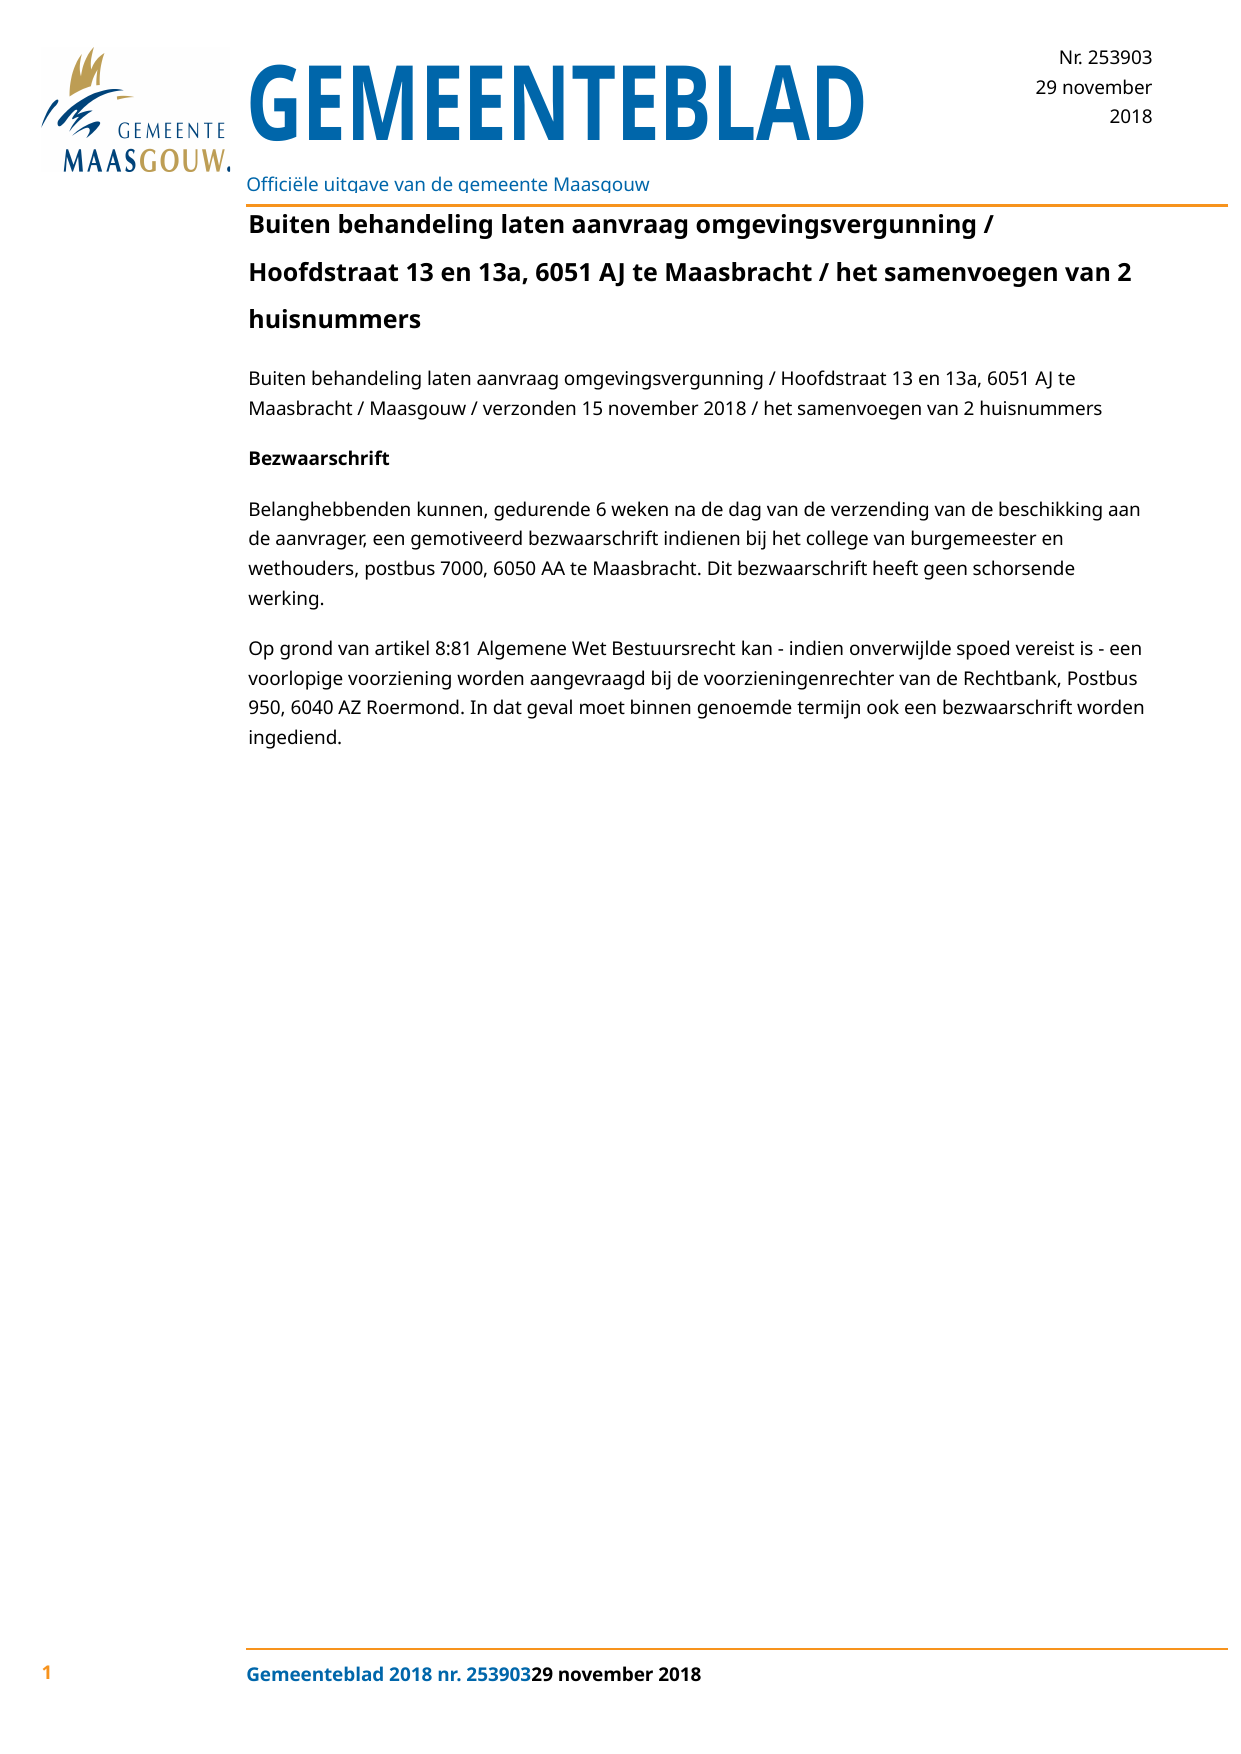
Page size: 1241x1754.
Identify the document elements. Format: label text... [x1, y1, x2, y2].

text Op grond van artikel 8:81 Algemene Wet Bestuursrecht kan - indien onverwijlde spoed vereist is - een voorlopige voorziening worden aangevraagd bij de voorzieningenrechter van de Rechtbank, Postbus 950, 6040 AZ Roermond. In dat geval moet binnen genoemde termijn ook een bezwaarschrift worden ingediend. [248, 635, 1152, 749]
text Buiten behandeling laten aanvraag omgevingsvergunning / Hoofdstraat 13 en 13a, 6051 AJ te Maasbracht / het samenvoegen van 2 huisnummers [248, 207, 1152, 336]
text Bezwaarschrift [248, 446, 1152, 471]
text Buiten behandeling laten aanvraag omgevingsvergunning / Hoofdstraat 13 en 13a, 6051 AJ te Maasbracht / Maasgouw / verzonden 15 november 2018 / het samenvoegen van 2 huisnummers [248, 366, 1152, 421]
picture [41, 47, 231, 172]
text Belanghebbenden kunnen, gedurende 6 weken na de dag van de verzending van de beschikking aan de aanvrager, een gemotiveerd bezwaarschrift indienen bij het college van burgemeester en wethouders, postbus 7000, 6050 AA te Maasbracht. Dit bezwaarschrift heeft geen schorsende werking. [248, 496, 1152, 610]
